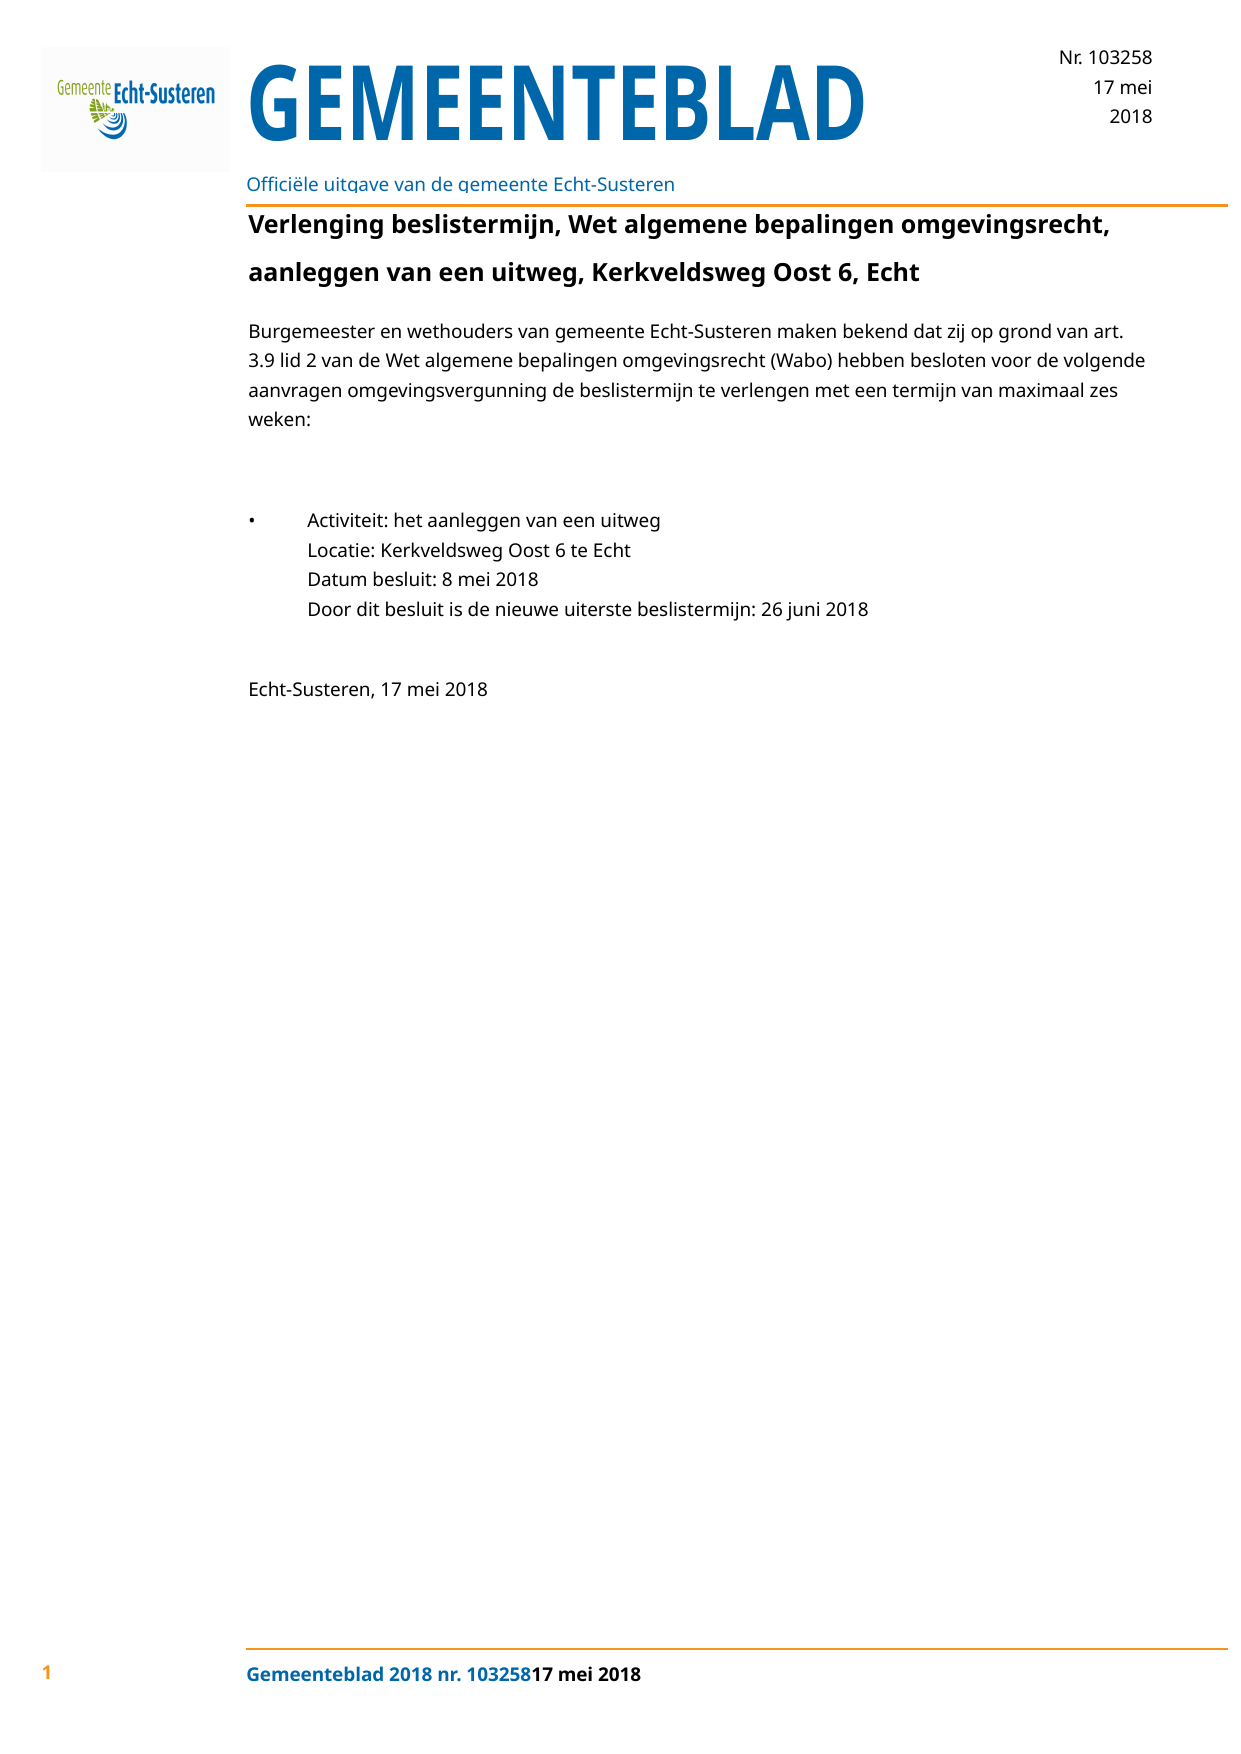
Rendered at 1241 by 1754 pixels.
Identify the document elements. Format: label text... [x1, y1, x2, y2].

text Echt-Susteren, 17 mei 2018 [248, 676, 1152, 702]
list Door dit besluit is de nieuwe uiterste beslistermijn: 26 juni 2018 [248, 596, 1152, 622]
picture [41, 47, 231, 172]
text Verlenging beslistermijn, Wet algemene bepalingen omgevingsrecht, aanleggen van een uitweg, Kerkveldsweg Oost 6, Echt [248, 207, 1152, 288]
list Locatie: Kerkveldsweg Oost 6 te Echt [248, 537, 1152, 563]
text Burgemeester en wethouders van gemeente Echt-Susteren maken bekend dat zij op grond van art. 3.9 lid 2 van de Wet algemene bepalingen omgevingsrecht (Wabo) hebben besloten voor de volgende aanvragen omgevingsvergunning de beslistermijn te verlengen met een termijn van maximaal zes weken: [248, 318, 1152, 432]
list Activiteit: het aanleggen van een uitweg [248, 507, 1152, 533]
list Datum besluit: 8 mei 2018 [248, 567, 1152, 592]
